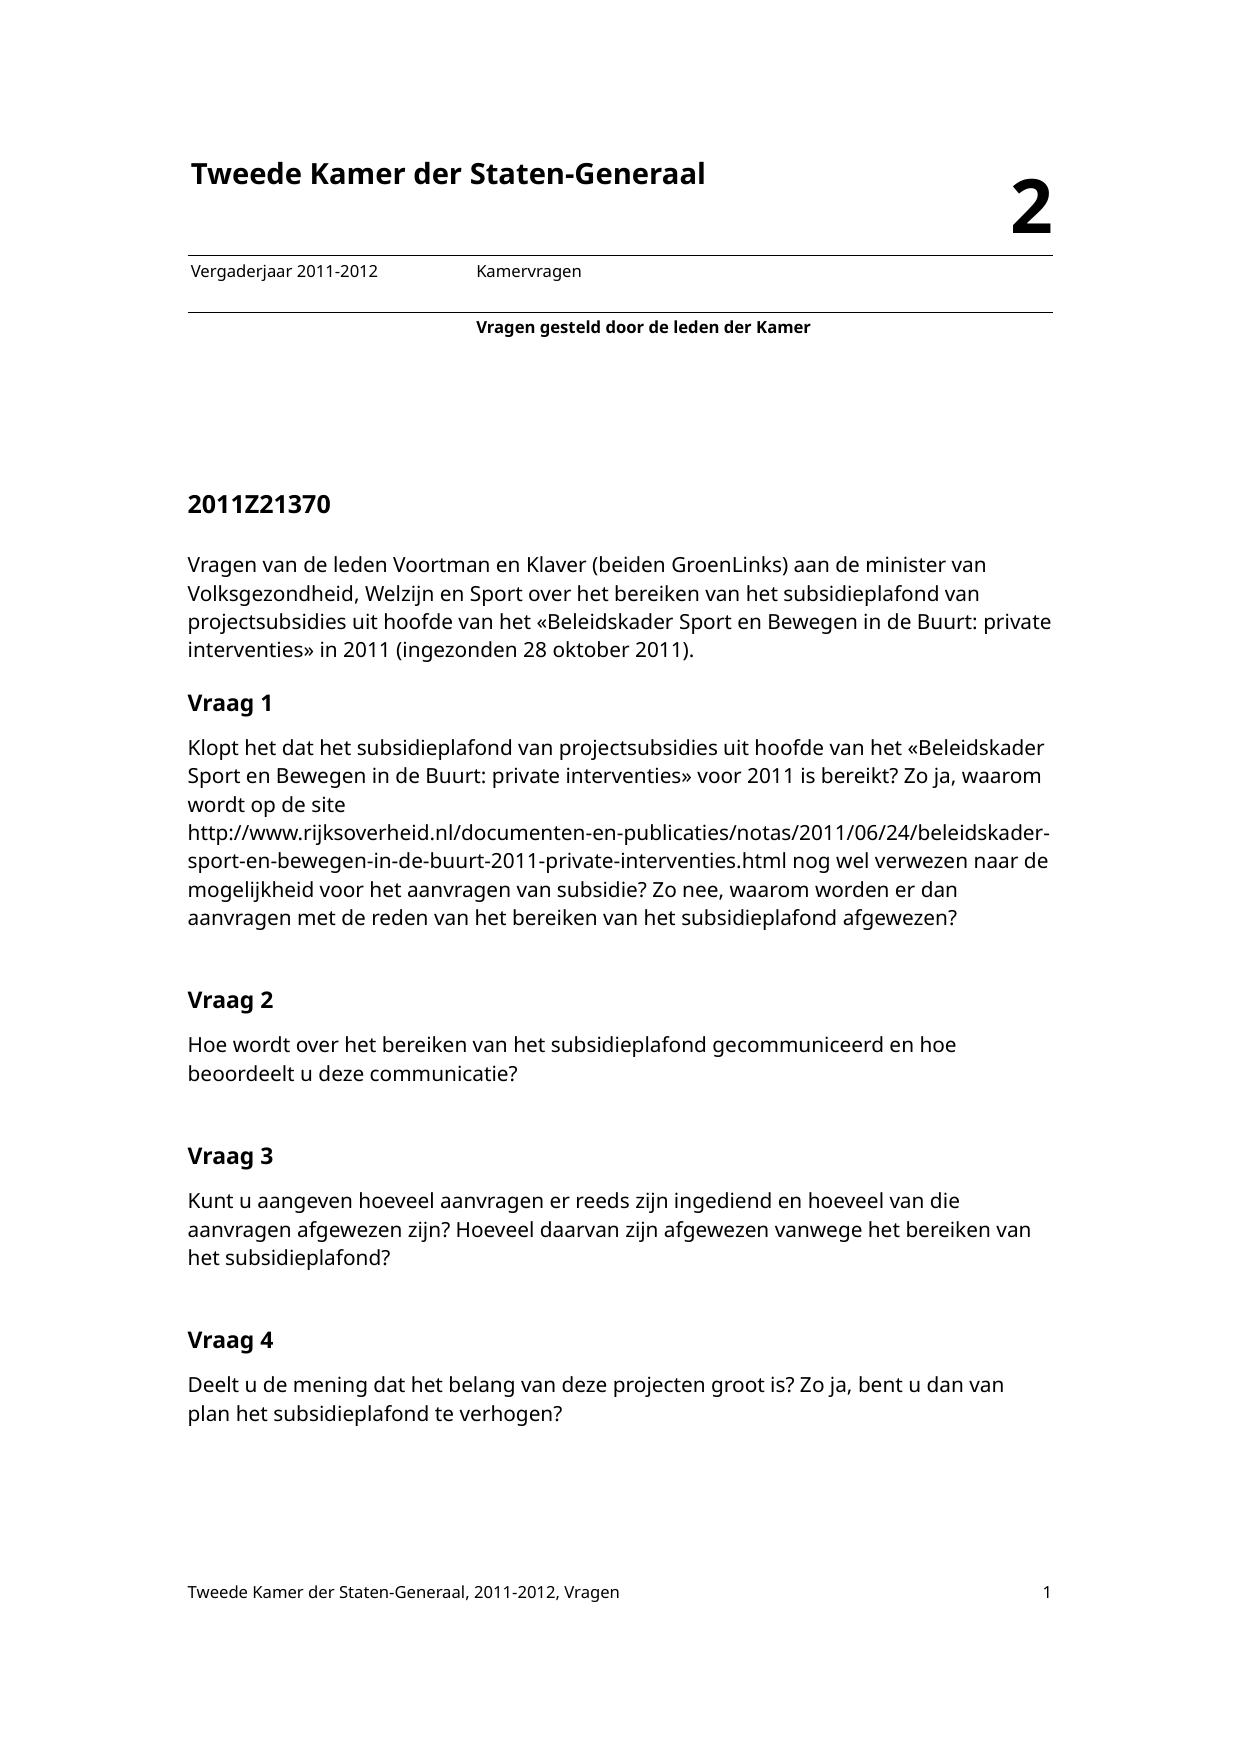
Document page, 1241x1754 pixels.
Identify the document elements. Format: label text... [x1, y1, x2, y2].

table_cell Vragen gesteld door de leden der Kamer [473, 313, 1053, 339]
subtitle Vraag 3 [187, 1140, 1053, 1171]
table_header Tweede Kamer der Staten-Generaal [188, 150, 879, 255]
text Hoe wordt over het bereiken van het subsidieplafond gecommuniceerd en hoe beoordeelt u deze communicatie? [187, 1031, 1053, 1087]
table_header 2 [880, 150, 1053, 255]
table_cell [188, 313, 473, 339]
text Deelt u de mening dat het belang van deze projecten groot is? Zo ja, bent u dan van plan het subsidieplafond te verhogen? [187, 1370, 1053, 1427]
table_cell Kamervragen [473, 256, 1053, 312]
text 2011Z21370 [187, 487, 1053, 521]
text Kunt u aangeven hoeveel aanvragen er reeds zijn ingediend en hoeveel van die aanvragen afgewezen zijn? Hoeveel daarvan zijn afgewezen vanwege het bereiken van het subsidieplafond? [187, 1186, 1053, 1272]
subtitle Vraag 4 [187, 1324, 1053, 1355]
text Klopt het dat het subsidieplafond van projectsubsidies uit hoofde van het «Beleidskader Sport en Bewegen in de Buurt: private interventies» voor 2011 is bereikt? Zo ja, waarom wordt op de site http://www.rijksoverheid.nl/documenten-en-publicaties/notas/2011/06/24/beleidskader-sport-en-bewegen-in-de-buurt-2011-private-interventies.html nog wel verwezen naar de mogelijkheid voor het aanvragen van subsidie? Zo nee, waarom worden er dan aanvragen met de reden van het bereiken van het subsidieplafond afgewezen? [187, 733, 1053, 932]
text Vragen van de leden Voortman en Klaver (beiden GroenLinks) aan de minister van Volksgezondheid, Welzijn en Sport over het bereiken van het subsidieplafond van projectsubsidies uit hoofde van het «Beleidskader Sport en Bewegen in de Buurt: private interventies» in 2011 (ingezonden 28 oktober 2011). [187, 550, 1053, 664]
subtitle Vraag 1 [187, 687, 1053, 718]
table_cell Vergaderjaar 2011-2012 [188, 256, 473, 312]
subtitle Vraag 2 [187, 984, 1053, 1016]
